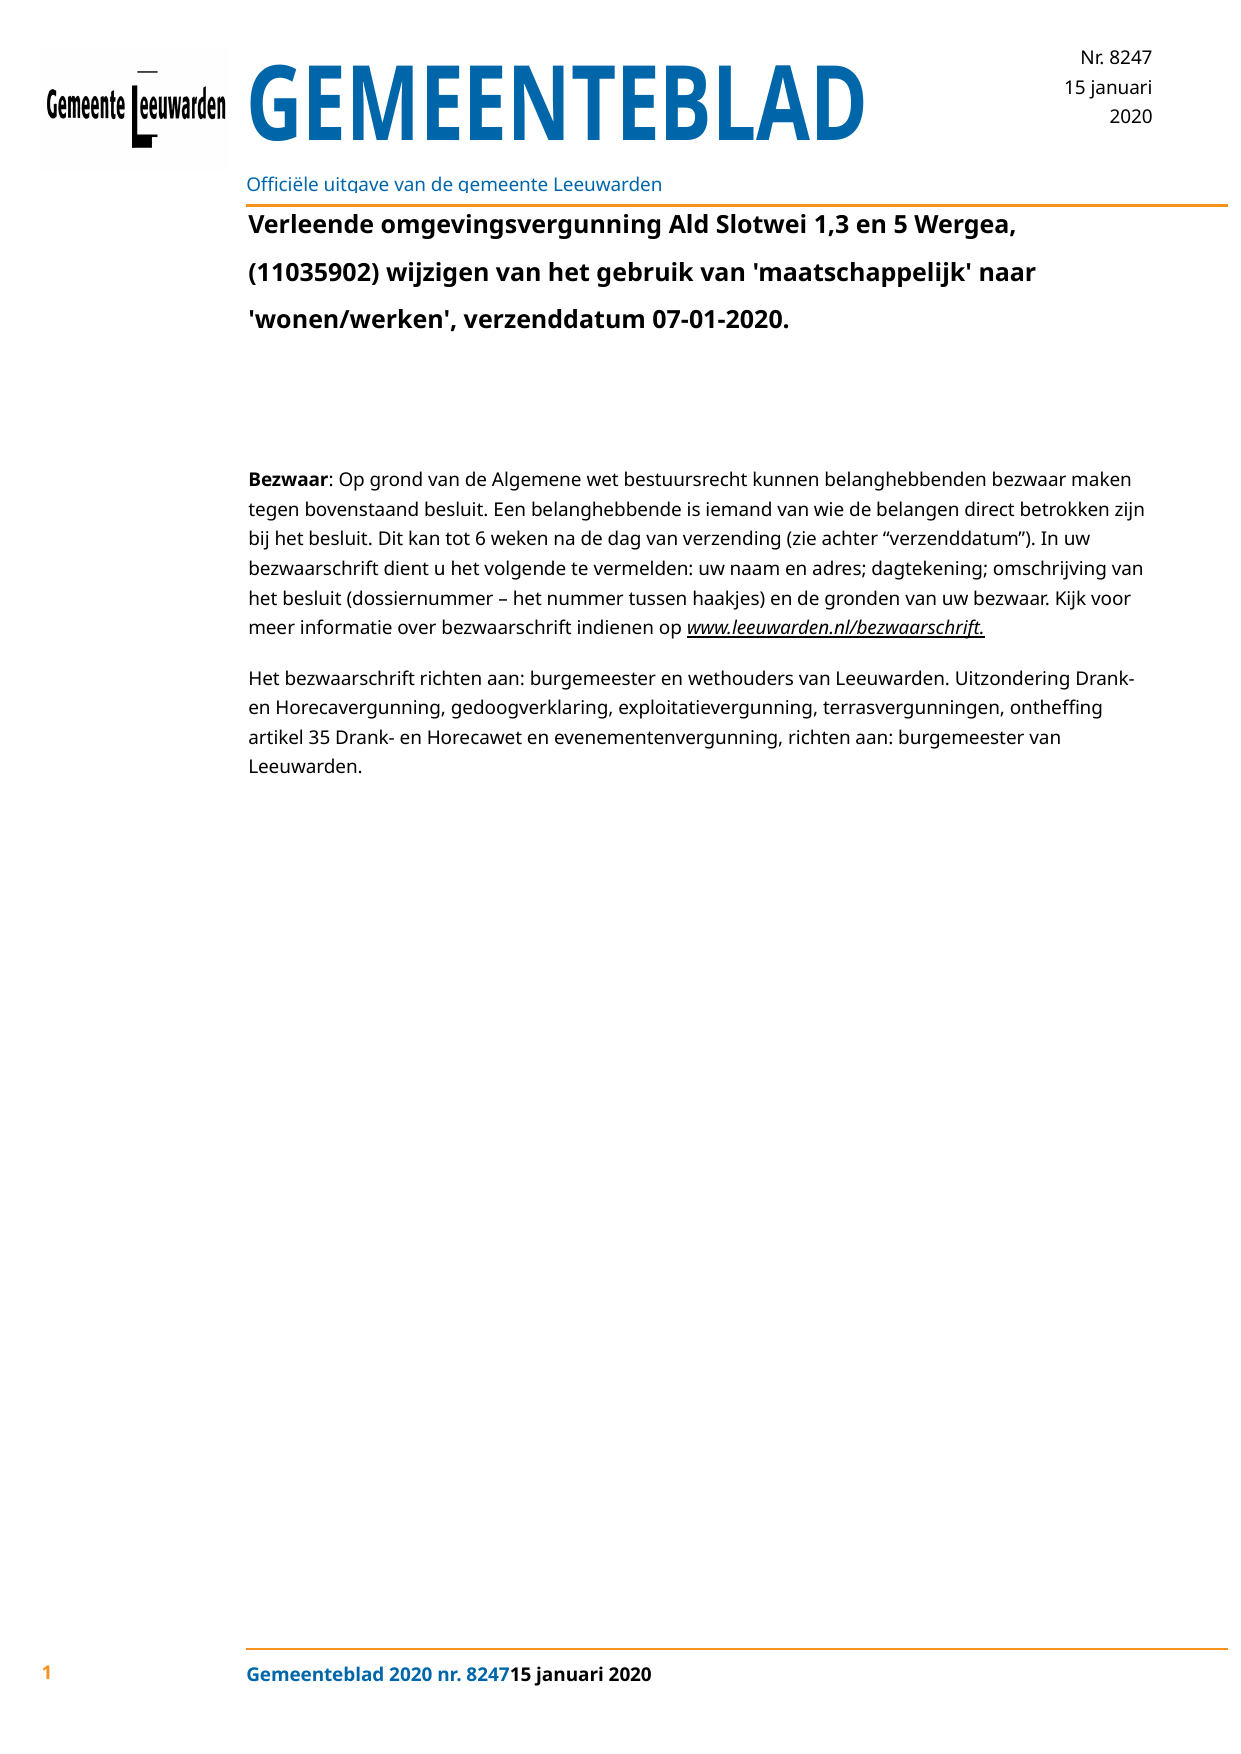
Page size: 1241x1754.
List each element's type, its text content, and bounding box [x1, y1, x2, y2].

text Verleende omgevingsvergunning Ald Slotwei 1,3 en 5 Wergea, (11035902) wijzigen van het gebruik van 'maatschappelijk' naar 'wonen/werken', verzenddatum 07-01-2020. [248, 207, 1152, 336]
picture [41, 47, 231, 172]
text Bezwaar: Op grond van de Algemene wet bestuursrecht kunnen belanghebbenden bezwaar maken tegen bovenstaand besluit. Een belanghebbende is iemand van wie de belangen direct betrokken zijn bij het besluit. Dit kan tot 6 weken na de dag van verzending (zie achter “verzenddatum”). In uw bezwaarschrift dient u het volgende te vermelden: uw naam en adres; dagtekening; omschrijving van het besluit (dossiernummer – het nummer tussen haakjes) en de gronden van uw bezwaar. Kijk voor meer informatie over bezwaarschrift indienen op www.leeuwarden.nl/bezwaarschrift. [248, 466, 1152, 640]
text Het bezwaarschrift richten aan: burgemeester en wethouders van Leeuwarden. Uitzondering Drank- en Horecavergunning, gedoogverklaring, exploitatievergunning, terrasvergunningen, ontheffing artikel 35 Drank- en Horecawet en evenementenvergunning, richten aan: burgemeester van Leeuwarden. [248, 665, 1152, 779]
